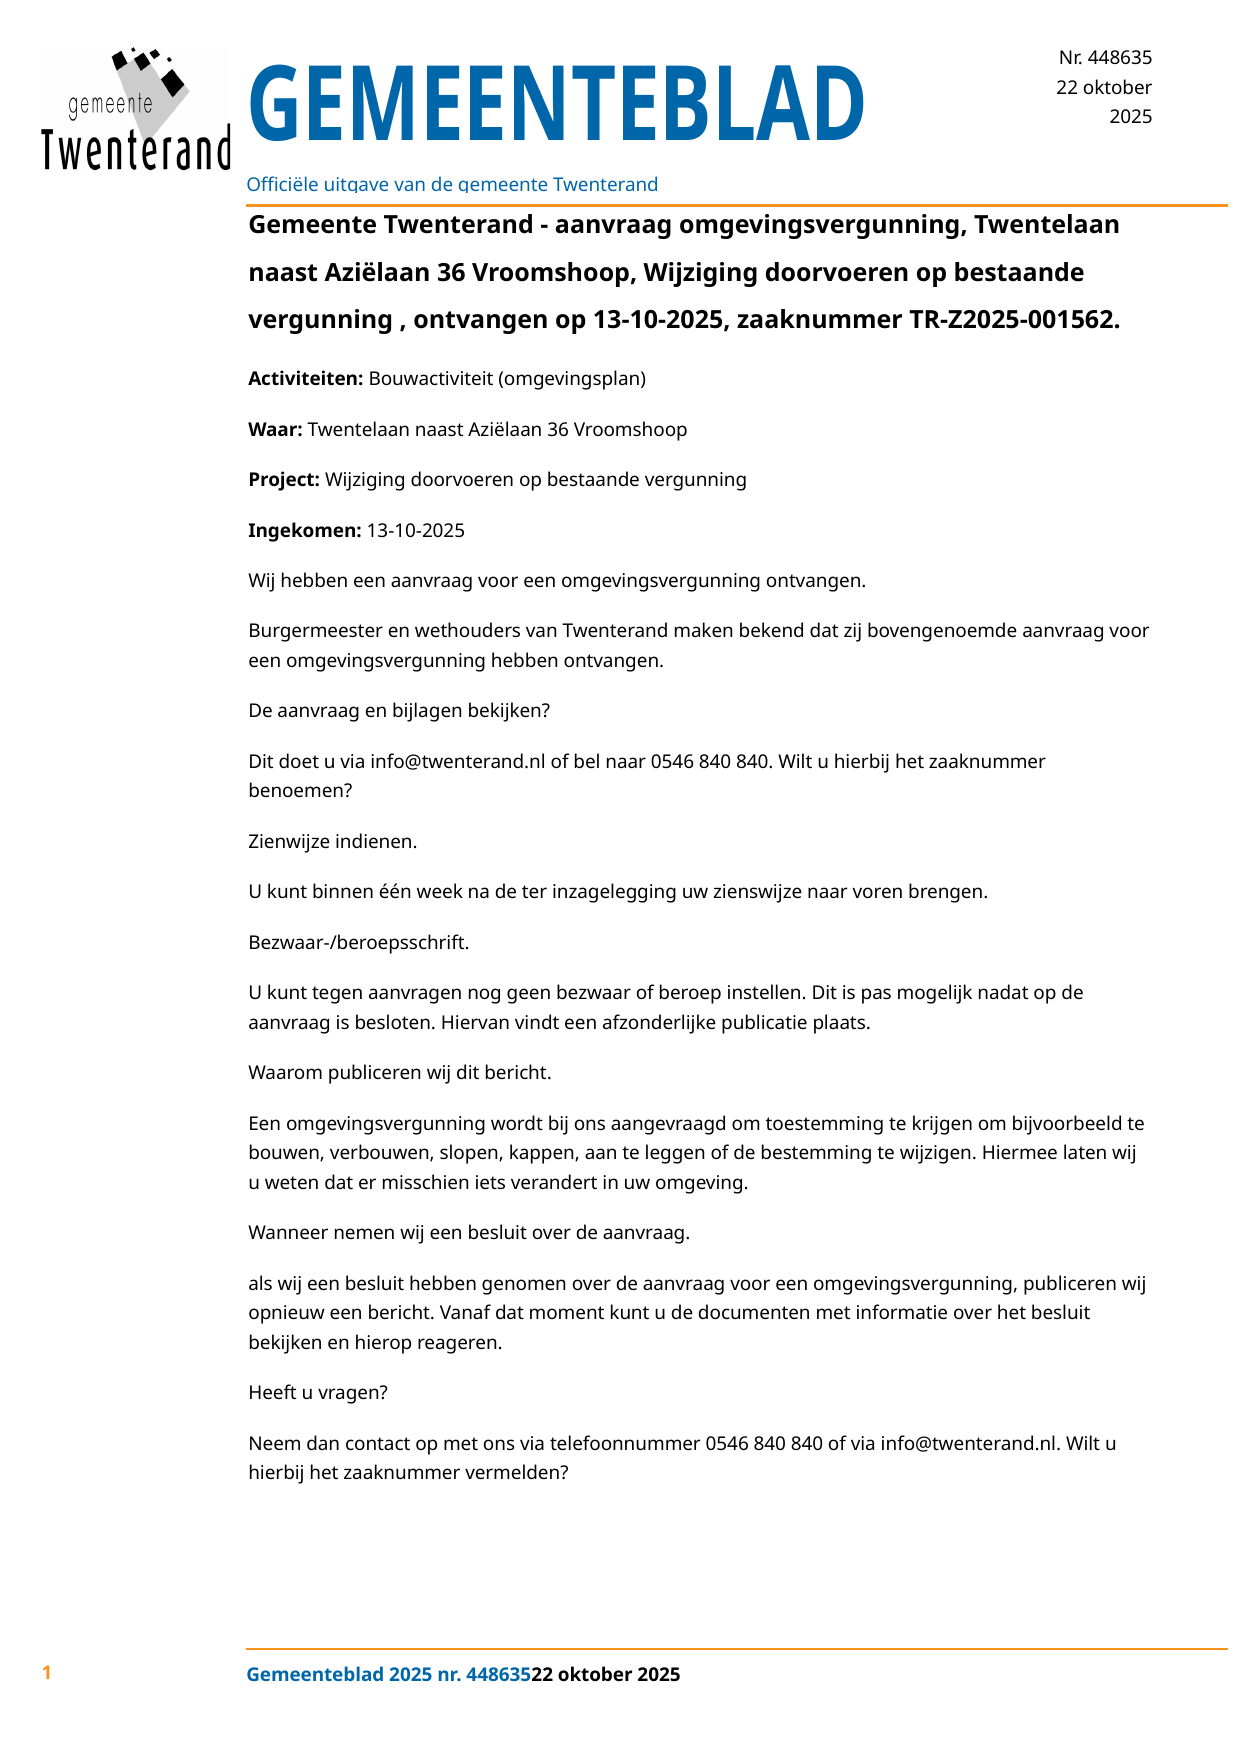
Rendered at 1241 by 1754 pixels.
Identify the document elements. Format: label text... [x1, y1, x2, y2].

text Heeft u vragen? [248, 1379, 1152, 1405]
text U kunt tegen aanvragen nog geen bezwaar of beroep instellen. Dit is pas mogelijk nadat op de aanvraag is besloten. Hiervan vindt een afzonderlijke publicatie plaats. [248, 979, 1152, 1034]
text Activiteiten: Bouwactiviteit (omgevingsplan) [248, 366, 1152, 391]
text Gemeente Twenterand - aanvraag omgevingsvergunning, Twentelaan naast Aziëlaan 36 Vroomshoop, Wijziging doorvoeren op bestaande vergunning , ontvangen op 13-10-2025, zaaknummer TR-Z2025-001562. [248, 207, 1152, 336]
picture [41, 47, 231, 172]
text Neem dan contact op met ons via telefoonnummer 0546 840 840 of via info@twenterand.nl. Wilt u hierbij het zaaknummer vermelden? [248, 1430, 1152, 1485]
text Wij hebben een aanvraag voor een omgevingsvergunning ontvangen. [248, 567, 1152, 593]
text Burgermeester en wethouders van Twenterand maken bekend dat zij bovengenoemde aanvraag voor een omgevingsvergunning hebben ontvangen. [248, 618, 1152, 673]
text De aanvraag en bijlagen bekijken? [248, 698, 1152, 723]
text Project: Wijziging doorvoeren op bestaande vergunning [248, 466, 1152, 492]
text Wanneer nemen wij een besluit over de aanvraag. [248, 1219, 1152, 1245]
text als wij een besluit hebben genomen over de aanvraag voor een omgevingsvergunning, publiceren wij opnieuw een bericht. Vanaf dat moment kunt u de documenten met informatie over het besluit bekijken en hierop reageren. [248, 1270, 1152, 1354]
text Waar: Twentelaan naast Aziëlaan 36 Vroomshoop [248, 416, 1152, 442]
text Een omgevingsvergunning wordt bij ons aangevraagd om toestemming te krijgen om bijvoorbeeld te bouwen, verbouwen, slopen, kappen, aan te leggen of de bestemming te wijzigen. Hiermee laten wij u weten dat er misschien iets verandert in uw omgeving. [248, 1110, 1152, 1194]
text Dit doet u via info@twenterand.nl of bel naar 0546 840 840. Wilt u hierbij het zaaknummer benoemen? [248, 748, 1152, 803]
text Zienwijze indienen. [248, 828, 1152, 854]
text Bezwaar-/beroepsschrift. [248, 929, 1152, 954]
text Ingekomen: 13-10-2025 [248, 517, 1152, 542]
text U kunt binnen één week na de ter inzagelegging uw zienswijze naar voren brengen. [248, 878, 1152, 904]
text Waarom publiceren wij dit bericht. [248, 1059, 1152, 1085]
